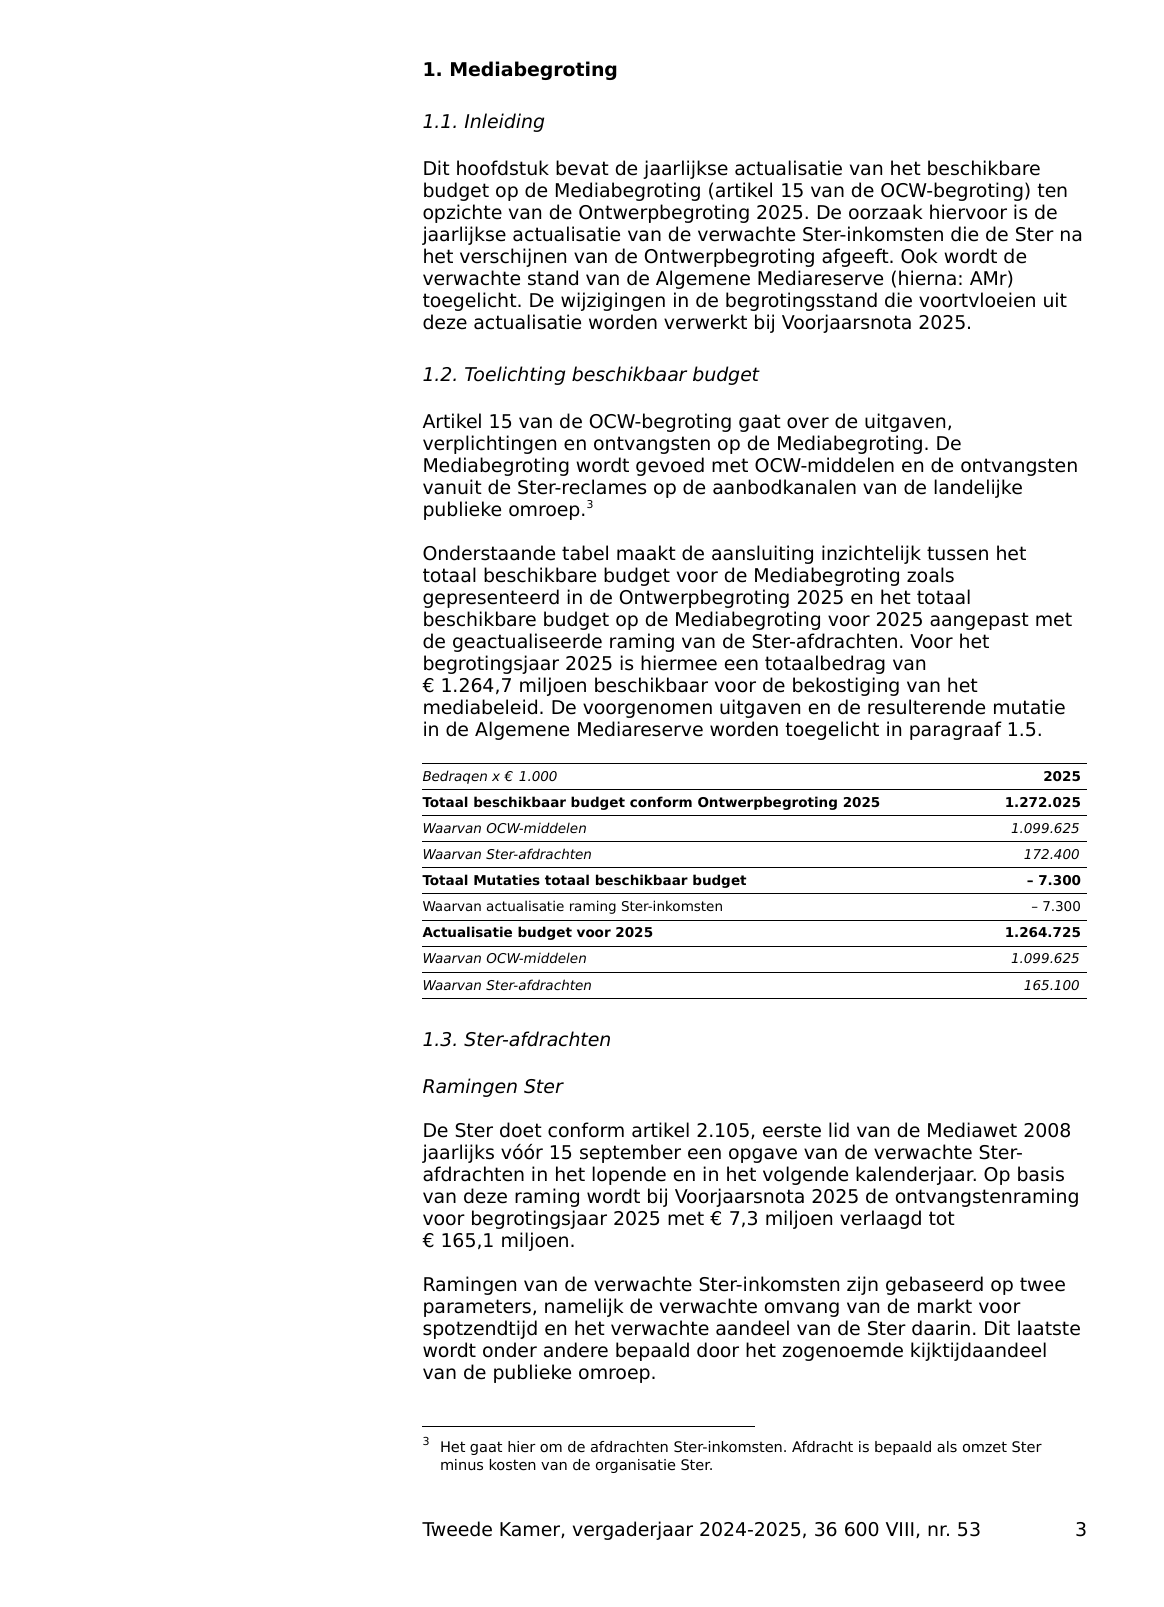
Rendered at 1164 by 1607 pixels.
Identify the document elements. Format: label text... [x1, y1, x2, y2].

table_cell 172.400 [983, 842, 1087, 867]
table_cell 1.264.725 [983, 921, 1087, 946]
text De Ster doet conform artikel 2.105, eerste lid van de Mediawet 2008 jaarlijks vóór 15 september een opgave van de verwachte Ster-afdrachten in het lopende en in het volgende kalenderjaar. Op basis van deze raming wordt bij Voorjaarsnota 2025 de ontvangstenraming voor begrotingsjaar 2025 met € 7,3 miljoen verlaagd tot € 165,1 miljoen. [422, 1120, 1087, 1252]
subtitle Ramingen Ster [422, 1076, 1087, 1098]
text Artikel 15 van de OCW-begroting gaat over de uitgaven, verplichtingen en ontvangsten op de Mediabegroting. De Mediabegroting wordt gevoed met OCW-middelen en de ontvangsten vanuit de Ster-reclames op de aanbodkanalen van de landelijke publieke omroep. [422, 411, 1087, 521]
table_cell – 7.300 [983, 868, 1087, 893]
table_cell Totaal beschikbaar budget conform Ontwerpbegroting 2025 [422, 790, 983, 815]
text Onderstaande tabel maakt de aansluiting inzichtelijk tussen het totaal beschikbare budget voor de Mediabegroting zoals gepresenteerd in de Ontwerpbegroting 2025 en het totaal beschikbare budget op de Mediabegroting voor 2025 aangepast met de geactualiseerde raming van de Ster-afdrachten. Voor het begrotingsjaar 2025 is hiermee een totaalbedrag van € 1.264,7 miljoen beschikbaar voor de bekostiging van het mediabeleid. De voorgenomen uitgaven en de resulterende mutatie in de Algemene Mediareserve worden toegelicht in paragraaf 1.5. [422, 543, 1087, 741]
table_cell 1.099.625 [983, 947, 1087, 972]
table_cell Waarvan actualisatie raming Ster-inkomsten [422, 894, 983, 919]
table_cell Waarvan OCW-middelen [422, 947, 983, 972]
table_cell Waarvan Ster-afdrachten [422, 842, 983, 867]
subtitle 1. Mediabegroting [422, 59, 1087, 81]
table_cell 1.099.625 [983, 816, 1087, 841]
table_cell Waarvan Ster-afdrachten [422, 973, 983, 998]
text Ramingen van de verwachte Ster-inkomsten zijn gebaseerd op twee parameters, namelijk de verwachte omvang van de markt voor spotzendtijd en het verwachte aandeel van de Ster daarin. Dit laatste wordt onder andere bepaald door het zogenoemde kijktijdaandeel van de publieke omroep. [422, 1274, 1087, 1384]
text Het gaat hier om de afdrachten Ster-inkomsten. Afdracht is bepaald als omzet Ster minus kosten van de organisatie Ster. [422, 1435, 1087, 1474]
table_header 2025 [983, 764, 1087, 789]
subtitle 1.3. Ster-afdrachten [422, 1029, 1087, 1051]
table_cell Totaal Mutaties totaal beschikbaar budget [422, 868, 983, 893]
subtitle 1.2. Toelichting beschikbaar budget [422, 364, 1087, 386]
table_cell Actualisatie budget voor 2025 [422, 921, 983, 946]
subtitle 1.1. Inleiding [422, 111, 1087, 133]
table_cell 165.100 [983, 973, 1087, 998]
table_cell 1.272.025 [983, 790, 1087, 815]
table_header Bedraqen x € 1.000 [422, 764, 983, 789]
text Dit hoofdstuk bevat de jaarlijkse actualisatie van het beschikbare budget op de Mediabegroting (artikel 15 van de OCW-begroting) ten opzichte van de Ontwerpbegroting 2025. De oorzaak hiervoor is de jaarlijkse actualisatie van de verwachte Ster-inkomsten die de Ster na het verschijnen van de Ontwerpbegroting afgeeft. Ook wordt de verwachte stand van de Algemene Mediareserve (hierna: AMr) toegelicht. De wijzigingen in de begrotingsstand die voortvloeien uit deze actualisatie worden verwerkt bij Voorjaarsnota 2025. [422, 158, 1087, 334]
table_cell Waarvan OCW-middelen [422, 816, 983, 841]
table_cell – 7.300 [983, 894, 1087, 919]
